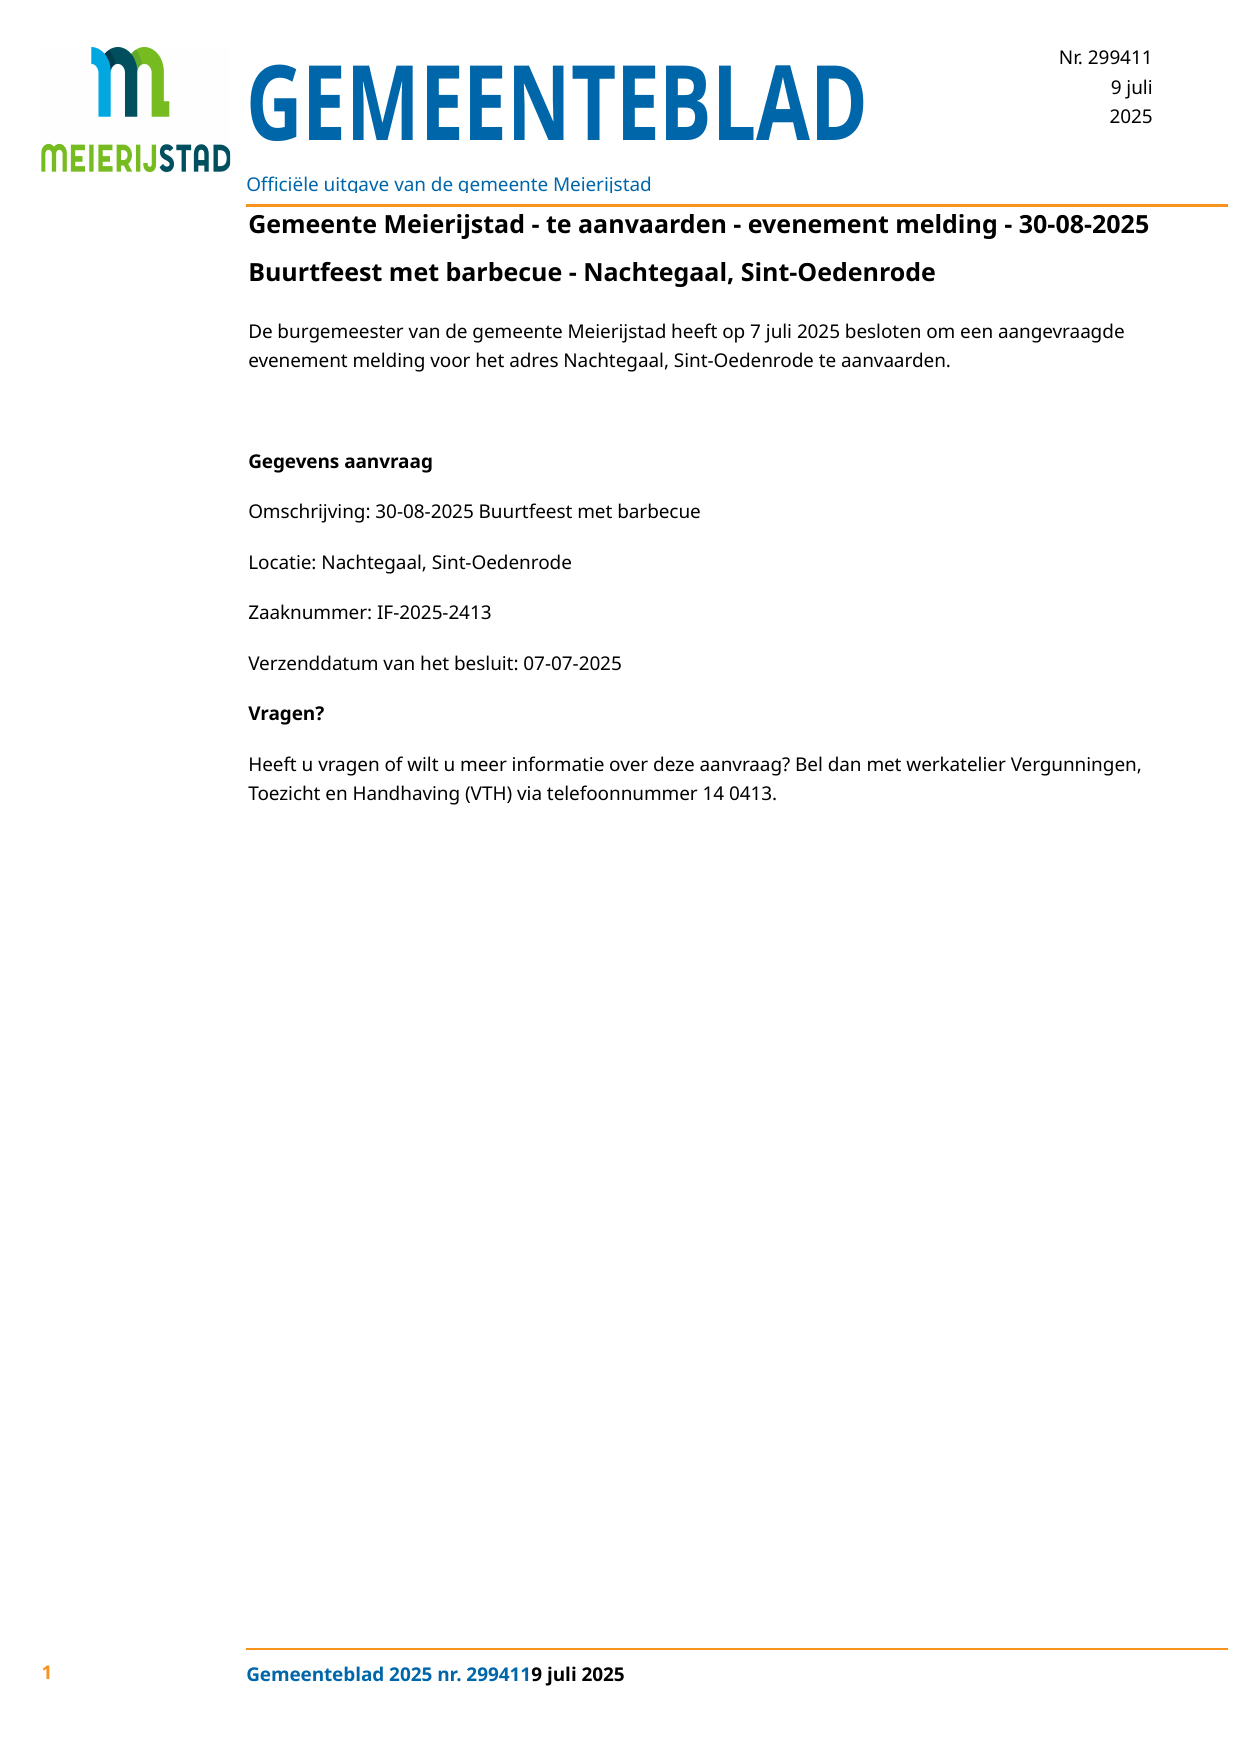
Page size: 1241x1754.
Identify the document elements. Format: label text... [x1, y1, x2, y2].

text Gemeente Meierijstad - te aanvaarden - evenement melding - 30-08-2025 Buurtfeest met barbecue - Nachtegaal, Sint-Oedenrode [248, 207, 1152, 288]
text Omschrijving: 30-08-2025 Buurtfeest met barbecue [248, 499, 1152, 524]
text Gegevens aanvraag [248, 448, 1152, 474]
picture [41, 47, 231, 172]
text Verzenddatum van het besluit: 07-07-2025 [248, 650, 1152, 676]
text Zaaknummer: IF-2025-2413 [248, 599, 1152, 625]
text Locatie: Nachtegaal, Sint-Oedenrode [248, 549, 1152, 575]
text Vragen? [248, 700, 1152, 726]
text Heeft u vragen of wilt u meer informatie over deze aanvraag? Bel dan met werkatelier Vergunningen, Toezicht en Handhaving (VTH) via telefoonnummer 14 0413. [248, 751, 1152, 806]
text De burgemeester van de gemeente Meierijstad heeft op 7 juli 2025 besloten om een aangevraagde evenement melding voor het adres Nachtegaal, Sint-Oedenrode te aanvaarden. [248, 318, 1152, 373]
